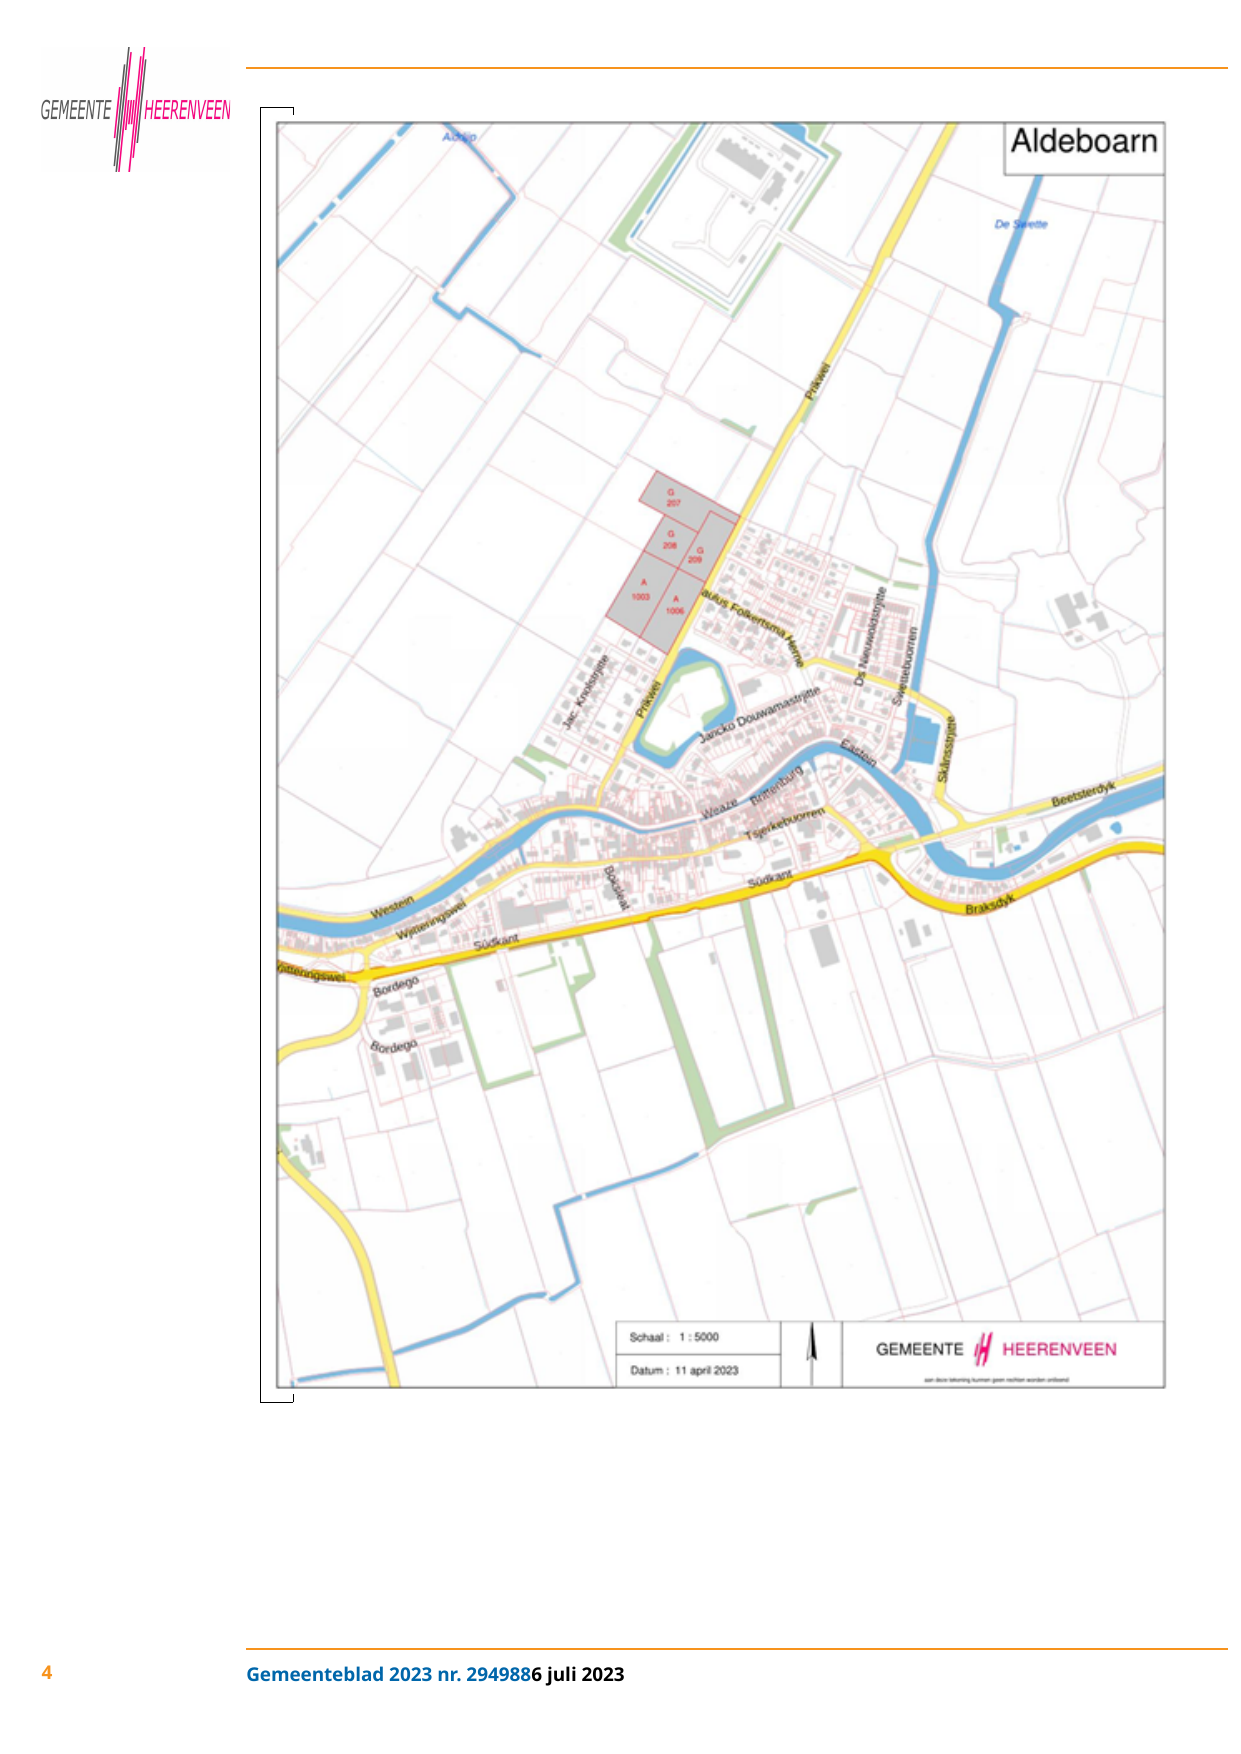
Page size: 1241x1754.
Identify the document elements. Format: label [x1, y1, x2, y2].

picture [268, 115, 1173, 1394]
picture [41, 47, 231, 172]
